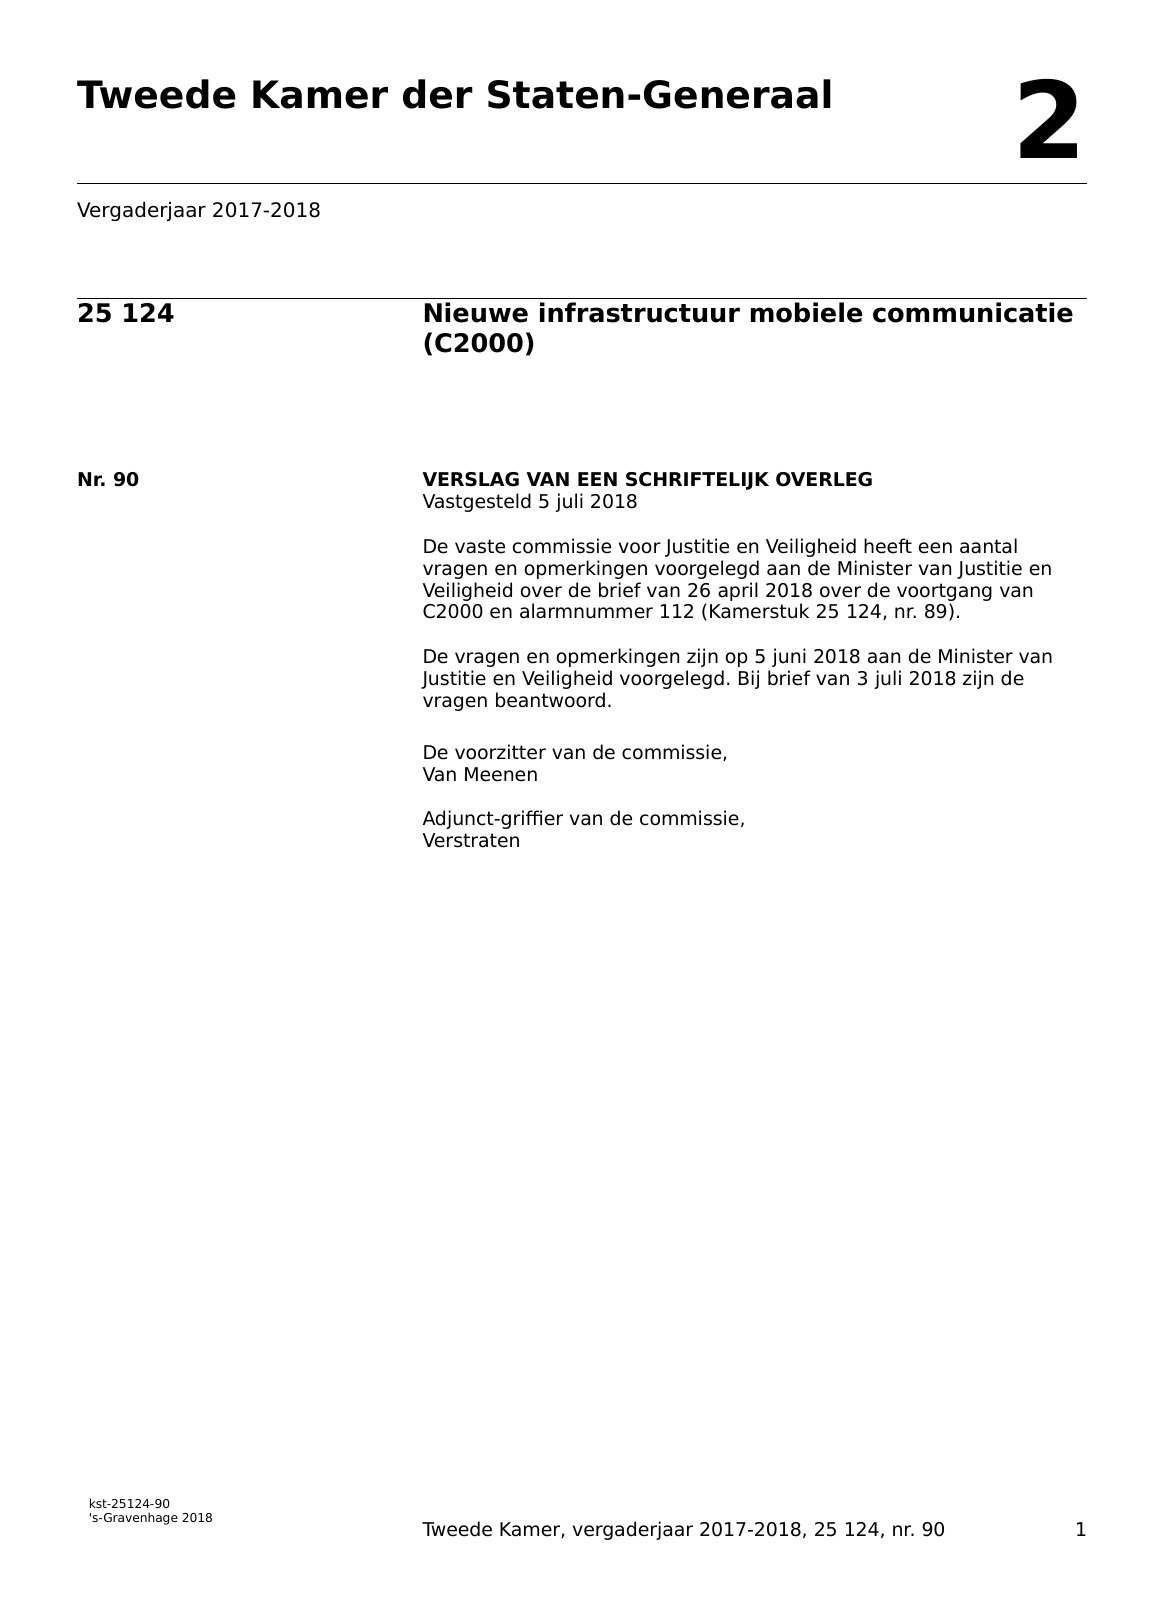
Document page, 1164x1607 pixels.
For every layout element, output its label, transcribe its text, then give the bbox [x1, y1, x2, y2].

text 's-Gravenhage 2018 [88, 1511, 323, 1525]
subtitle 25 124 Nieuwe infrastructuur mobiele communicatie (C2000) [77, 299, 1087, 358]
text kst-25124-90 [88, 1497, 323, 1511]
table_header Tweede Kamer der Staten-Generaal [77, 59, 886, 183]
text De vragen en opmerkingen zijn op 5 juni 2018 aan de Minister van Justitie en Veiligheid voorgelegd. Bij brief van 3 juli 2018 zijn de vragen beantwoord. [422, 646, 1087, 712]
table_header 2 [886, 59, 1087, 183]
table_cell Vergaderjaar 2017-2018 [77, 184, 1087, 298]
text De voorzitter van de commissie, Van Meenen [422, 742, 1087, 786]
text Vastgesteld 5 juli 2018 [422, 491, 1087, 513]
subtitle Nr. 90 VERSLAG VAN EEN SCHRIFTELIJK OVERLEG [77, 469, 1087, 491]
text De vaste commissie voor Justitie en Veiligheid heeft een aantal vragen en opmerkingen voorgelegd aan de Minister van Justitie en Veiligheid over de brief van 26 april 2018 over de voortgang van C2000 en alarmnummer 112 (Kamerstuk 25 124, nr. 89). [422, 536, 1087, 623]
text Adjunct-griffier van de commissie, Verstraten [422, 808, 1087, 852]
